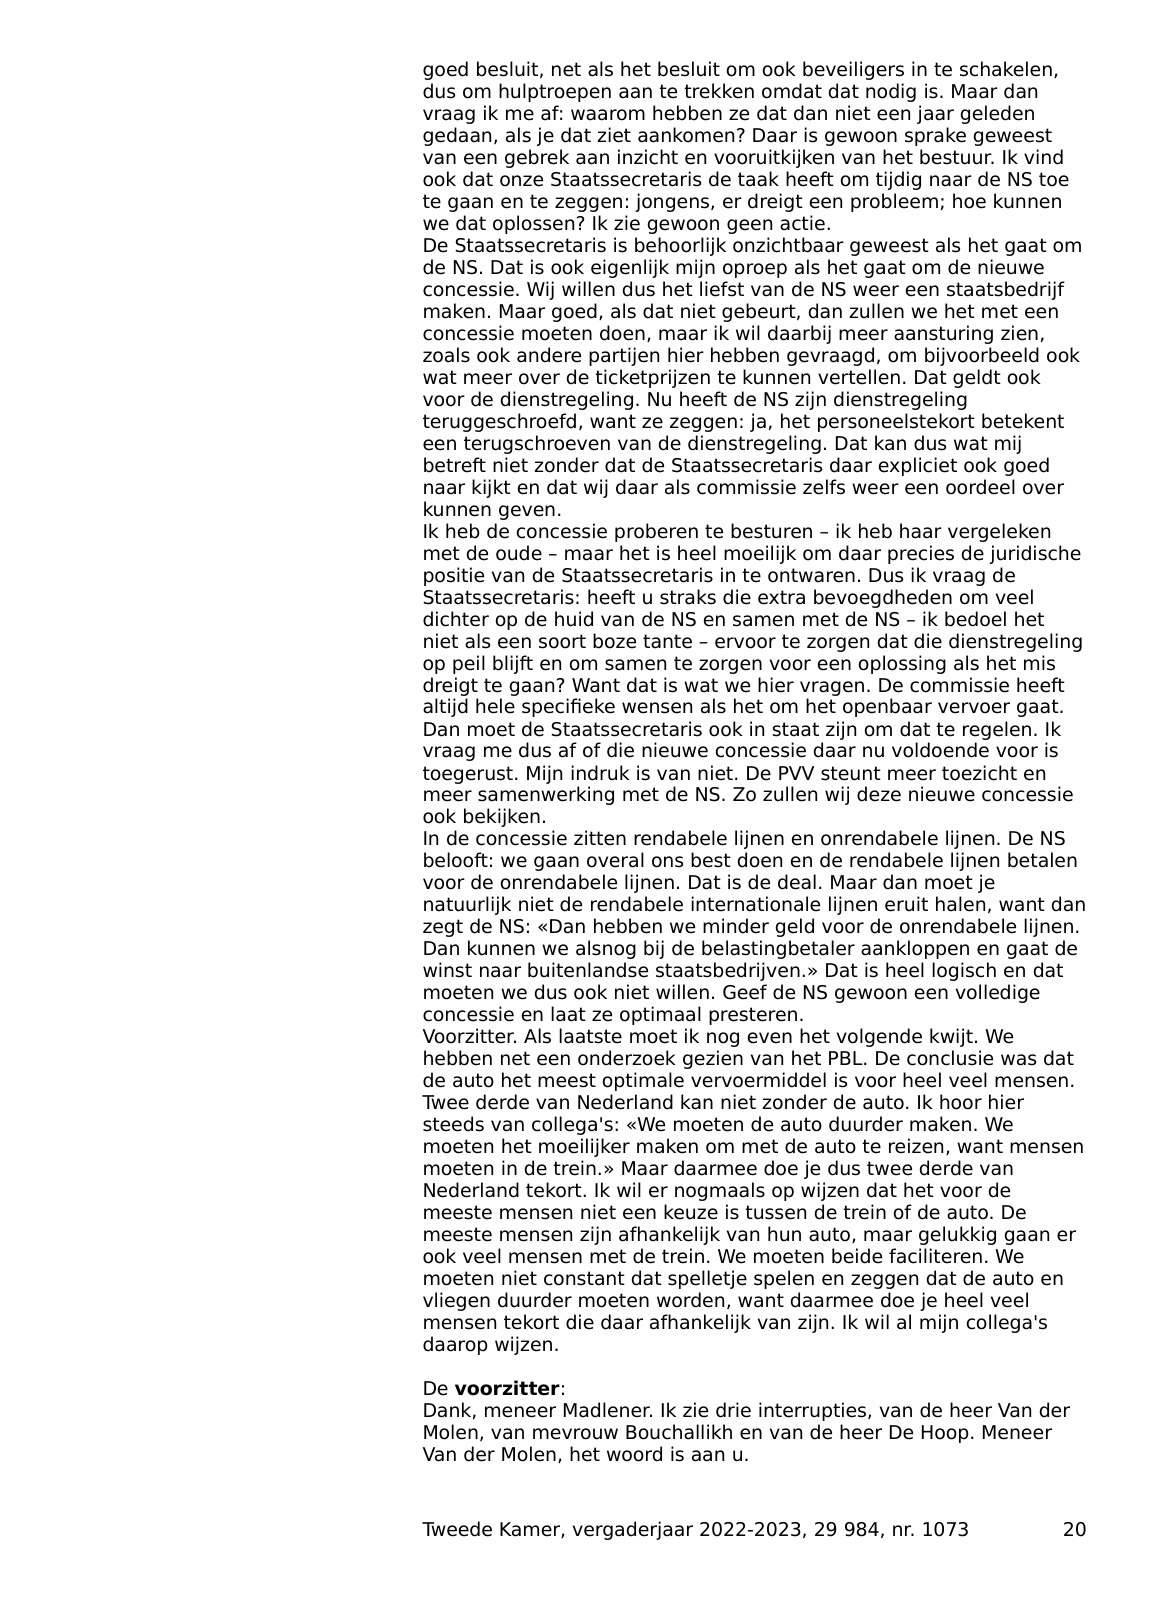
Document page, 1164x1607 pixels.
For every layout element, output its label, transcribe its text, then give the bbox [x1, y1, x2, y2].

text goed besluit, net als het besluit om ook beveiligers in te schakelen, dus om hulptroepen aan te trekken omdat dat nodig is. Maar dan vraag ik me af: waarom hebben ze dat dan niet een jaar geleden gedaan, als je dat ziet aankomen? Daar is gewoon sprake geweest van een gebrek aan inzicht en vooruitkijken van het bestuur. Ik vind ook dat onze Staatssecretaris de taak heeft om tijdig naar de NS toe te gaan en te zeggen: jongens, er dreigt een probleem; hoe kunnen we dat oplossen? Ik zie gewoon geen actie. [422, 59, 1087, 235]
text De Staatssecretaris is behoorlijk onzichtbaar geweest als het gaat om de NS. Dat is ook eigenlijk mijn oproep als het gaat om de nieuwe concessie. Wij willen dus het liefst van de NS weer een staatsbedrijf maken. Maar goed, als dat niet gebeurt, dan zullen we het met een concessie moeten doen, maar ik wil daarbij meer aansturing zien, zoals ook andere partijen hier hebben gevraagd, om bijvoorbeeld ook wat meer over de ticketprijzen te kunnen vertellen. Dat geldt ook voor de dienstregeling. Nu heeft de NS zijn dienstregeling teruggeschroefd, want ze zeggen: ja, het personeelstekort betekent een terugschroeven van de dienstregeling. Dat kan dus wat mij betreft niet zonder dat de Staatssecretaris daar expliciet ook goed naar kijkt en dat wij daar als commissie zelfs weer een oordeel over kunnen geven. [422, 235, 1087, 521]
text Voorzitter. Als laatste moet ik nog even het volgende kwijt. We hebben net een onderzoek gezien van het PBL. De conclusie was dat de auto het meest optimale vervoermiddel is voor heel veel mensen. Twee derde van Nederland kan niet zonder de auto. Ik hoor hier steeds van collega's: «We moeten de auto duurder maken. We moeten het moeilijker maken om met de auto te reizen, want mensen moeten in de trein.» Maar daarmee doe je dus twee derde van Nederland tekort. Ik wil er nogmaals op wijzen dat het voor de meeste mensen niet een keuze is tussen de trein of de auto. De meeste mensen zijn afhankelijk van hun auto, maar gelukkig gaan er ook veel mensen met de trein. We moeten beide faciliteren. We moeten niet constant dat spelletje spelen en zeggen dat de auto en vliegen duurder moeten worden, want daarmee doe je heel veel mensen tekort die daar afhankelijk van zijn. Ik wil al mijn collega's daarop wijzen. [422, 1026, 1087, 1356]
text Dank, meneer Madlener. Ik zie drie interrupties, van de heer Van der Molen, van mevrouw Bouchallikh en van de heer De Hoop. Meneer Van der Molen, het woord is aan u. [422, 1400, 1087, 1466]
text Ik heb de concessie proberen te besturen – ik heb haar vergeleken met de oude – maar het is heel moeilijk om daar precies de juridische positie van de Staatssecretaris in te ontwaren. Dus ik vraag de Staatssecretaris: heeft u straks die extra bevoegdheden om veel dichter op de huid van de NS en samen met de NS – ik bedoel het niet als een soort boze tante – ervoor te zorgen dat die dienstregeling op peil blijft en om samen te zorgen voor een oplossing als het mis dreigt te gaan? Want dat is wat we hier vragen. De commissie heeft altijd hele specifieke wensen als het om het openbaar vervoer gaat. Dan moet de Staatssecretaris ook in staat zijn om dat te regelen. Ik vraag me dus af of die nieuwe concessie daar nu voldoende voor is toegerust. Mijn indruk is van niet. De PVV steunt meer toezicht en meer samenwerking met de NS. Zo zullen wij deze nieuwe concessie ook bekijken. [422, 521, 1087, 828]
text De voorzitter: [422, 1378, 1087, 1400]
text In de concessie zitten rendabele lijnen en onrendabele lijnen. De NS belooft: we gaan overal ons best doen en de rendabele lijnen betalen voor de onrendabele lijnen. Dat is de deal. Maar dan moet je natuurlijk niet de rendabele internationale lijnen eruit halen, want dan zegt de NS: «Dan hebben we minder geld voor de onrendabele lijnen. Dan kunnen we alsnog bij de belastingbetaler aankloppen en gaat de winst naar buitenlandse staatsbedrijven.» Dat is heel logisch en dat moeten we dus ook niet willen. Geef de NS gewoon een volledige concessie en laat ze optimaal presteren. [422, 828, 1087, 1026]
